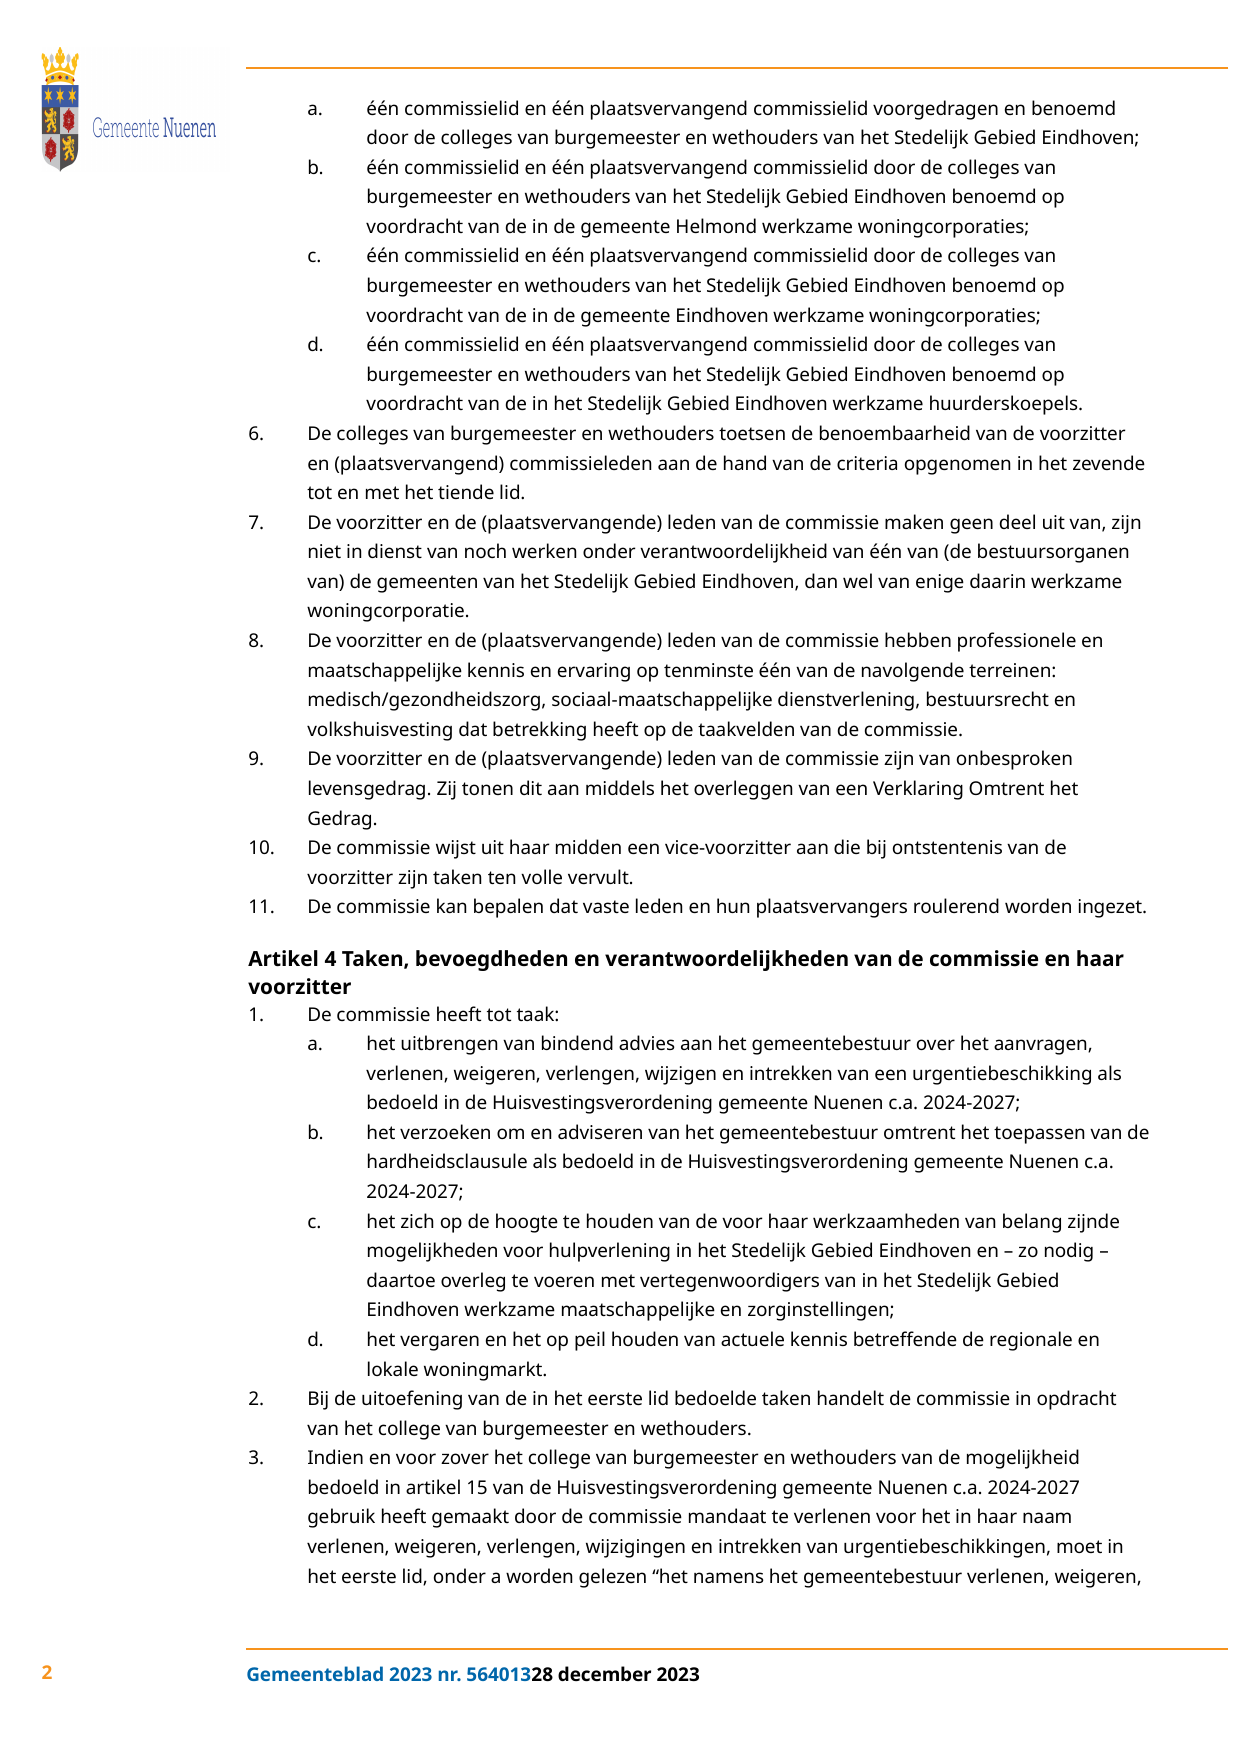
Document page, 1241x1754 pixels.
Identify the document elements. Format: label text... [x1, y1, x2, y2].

list één commissielid en één plaatsvervangend commissielid door de colleges van burgemeester en wethouders van het Stedelijk Gebied Eindhoven benoemd op voordracht van de in de gemeente Helmond werkzame woningcorporaties; [307, 154, 1152, 239]
list De voorzitter en de (plaatsvervangende) leden van de commissie zijn van onbesproken levensgedrag. Zij tonen dit aan middels het overleggen van een Verklaring Omtrent het Gedrag. [248, 746, 1152, 831]
list De commissie wijst uit haar midden een vice-voorzitter aan die bij ontstentenis van de voorzitter zijn taken ten volle vervult. [248, 834, 1152, 890]
text Artikel 4 Taken, bevoegdheden en verantwoordelijkheden van de commissie en haar voorzitter [248, 944, 1152, 1001]
list Indien en voor zover het college van burgemeester en wethouders van de mogelijkheid bedoeld in artikel 15 van de Huisvestingsverordening gemeente Nuenen c.a. 2024-2027 gebruik heeft gemaakt door de commissie mandaat te verlenen voor het in haar naam verlenen, weigeren, verlengen, wijzigingen en intrekken van urgentiebeschikkingen, moet in het eerste lid, onder a worden gelezen “het namens het gemeentebestuur verlenen, weigeren, [248, 1444, 1152, 1589]
list De colleges van burgemeester en wethouders toetsen de benoembaarheid van de voorzitter en (plaatsvervangend) commissieleden aan de hand van de criteria opgenomen in het zevende tot en met het tiende lid. [248, 420, 1152, 505]
list het zich op de hoogte te houden van de voor haar werkzaamheden van belang zijnde mogelijkheden voor hulpverlening in het Stedelijk Gebied Eindhoven en – zo nodig – daartoe overleg te voeren met vertegenwoordigers van in het Stedelijk Gebied Eindhoven werkzame maatschappelijke en zorginstellingen; [307, 1208, 1152, 1322]
list De commissie kan bepalen dat vaste leden en hun plaatsvervangers roulerend worden ingezet. [248, 893, 1152, 919]
list het vergaren en het op peil houden van actuele kennis betreffende de regionale en lokale woningmarkt. [307, 1326, 1152, 1382]
list één commissielid en één plaatsvervangend commissielid door de colleges van burgemeester en wethouders van het Stedelijk Gebied Eindhoven benoemd op voordracht van de in het Stedelijk Gebied Eindhoven werkzame huurderskoepels. [307, 331, 1152, 416]
list het uitbrengen van bindend advies aan het gemeentebestuur over het aanvragen, verlenen, weigeren, verlengen, wijzigen en intrekken van een urgentiebeschikking als bedoeld in de Huisvestingsverordening gemeente Nuenen c.a. 2024-2027; [307, 1030, 1152, 1115]
list het verzoeken om en adviseren van het gemeentebestuur omtrent het toepassen van de hardheidsclausule als bedoeld in de Huisvestingsverordening gemeente Nuenen c.a. 2024-2027; [307, 1119, 1152, 1204]
list Bij de uitoefening van de in het eerste lid bedoelde taken handelt de commissie in opdracht van het college van burgemeester en wethouders. [248, 1385, 1152, 1441]
list De voorzitter en de (plaatsvervangende) leden van de commissie maken geen deel uit van, zijn niet in dienst van noch werken onder verantwoordelijkheid van één van (de bestuursorganen van) de gemeenten van het Stedelijk Gebied Eindhoven, dan wel van enige daarin werkzame woningcorporatie. [248, 509, 1152, 623]
list één commissielid en één plaatsvervangend commissielid voorgedragen en benoemd door de colleges van burgemeester en wethouders van het Stedelijk Gebied Eindhoven; [307, 95, 1152, 150]
list De commissie heeft tot taak: [248, 1001, 1152, 1027]
list één commissielid en één plaatsvervangend commissielid door de colleges van burgemeester en wethouders van het Stedelijk Gebied Eindhoven benoemd op voordracht van de in de gemeente Eindhoven werkzame woningcorporaties; [307, 243, 1152, 328]
picture [41, 47, 231, 172]
list De voorzitter en de (plaatsvervangende) leden van de commissie hebben professionele en maatschappelijke kennis en ervaring op tenminste één van de navolgende terreinen: medisch/gezondheidszorg, sociaal-maatschappelijke dienstverlening, bestuursrecht en volkshuisvesting dat betrekking heeft op de taakvelden van de commissie. [248, 627, 1152, 742]
